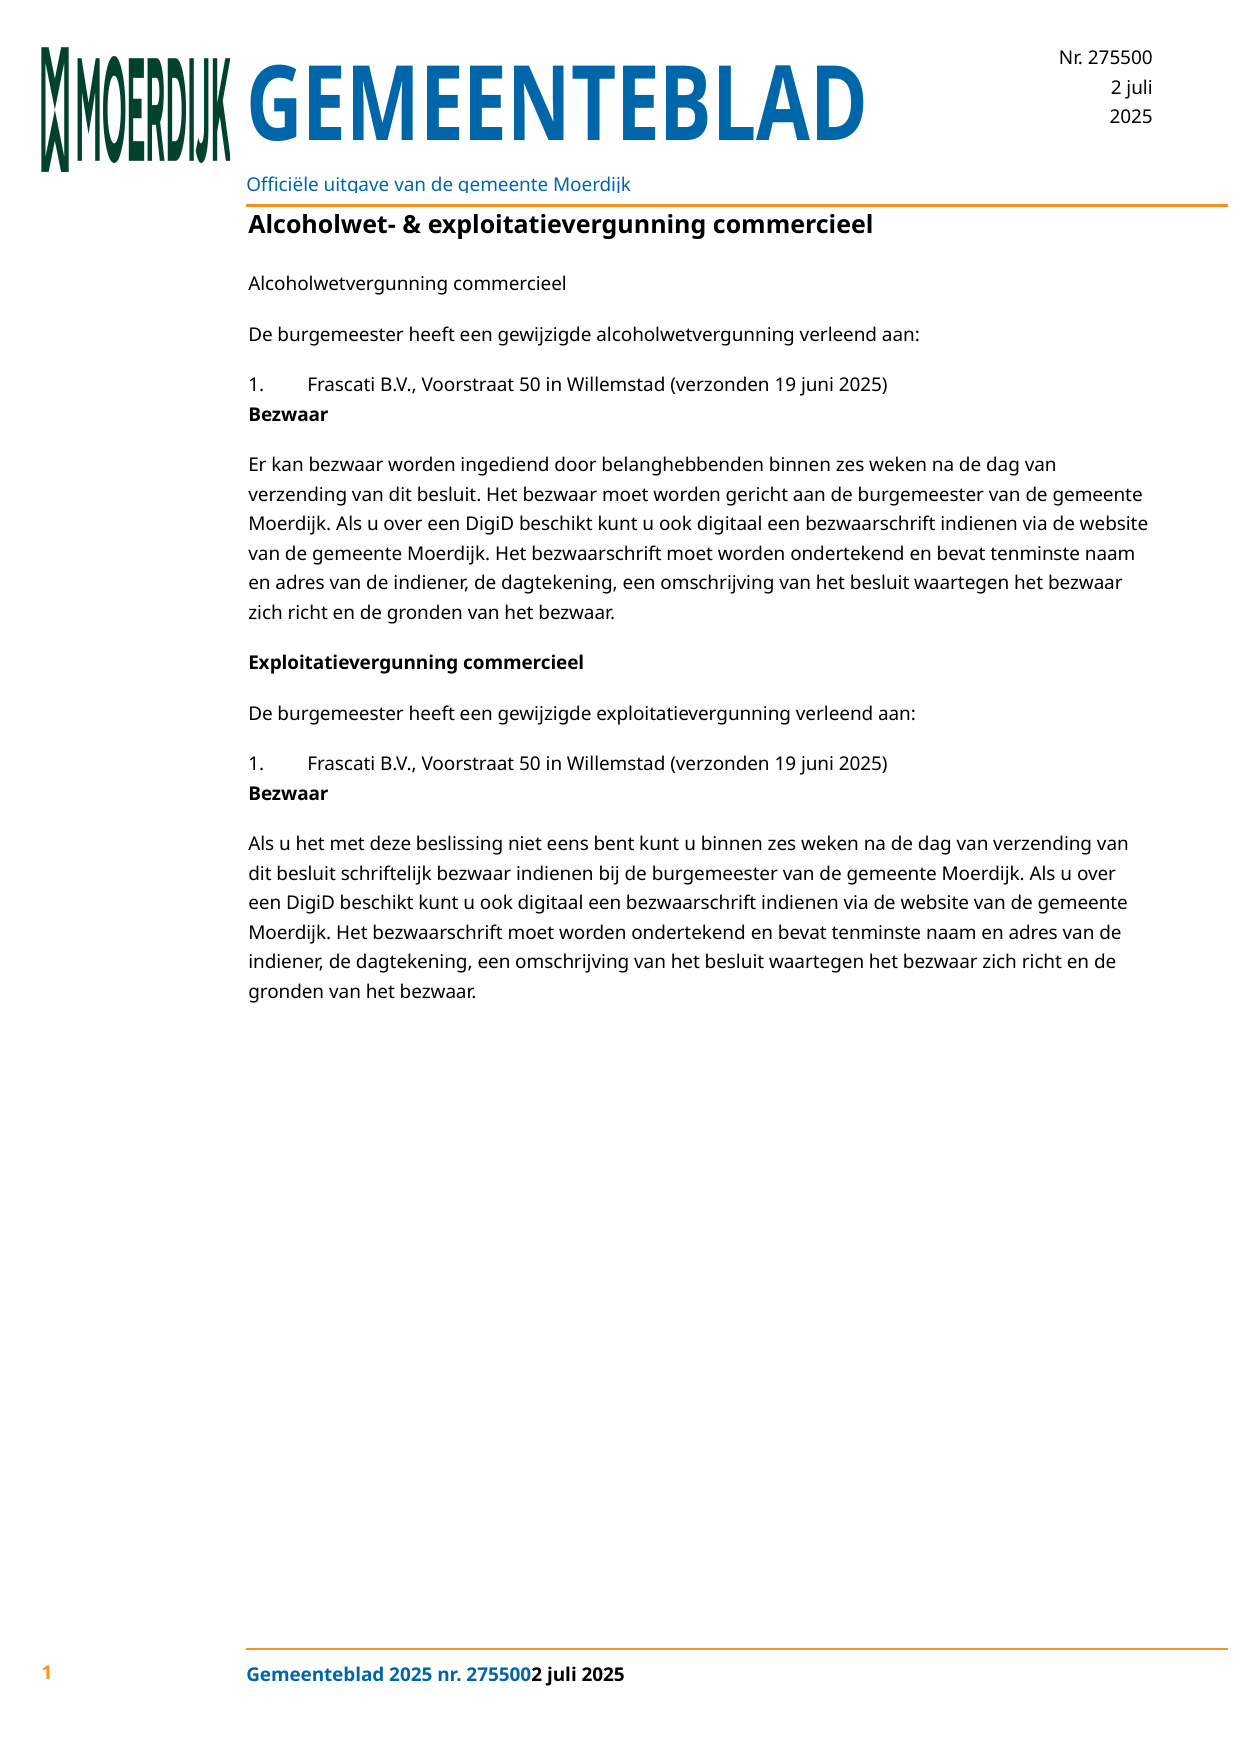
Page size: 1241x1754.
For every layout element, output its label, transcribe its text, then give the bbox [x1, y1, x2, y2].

text Als u het met deze beslissing niet eens bent kunt u binnen zes weken na de dag van verzending van dit besluit schriftelijk bezwaar indienen bij de burgemeester van de gemeente Moerdijk. Als u over een DigiD beschikt kunt u ook digitaal een bezwaarschrift indienen via de website van de gemeente Moerdijk. Het bezwaarschrift moet worden ondertekend en bevat tenminste naam en adres van de indiener, de dagtekening, een omschrijving van het besluit waartegen het bezwaar zich richt en de gronden van het bezwaar. [248, 830, 1152, 1004]
text De burgemeester heeft een gewijzigde exploitatievergunning verleend aan: [248, 700, 1152, 726]
picture [41, 47, 231, 172]
list Frascati B.V., Voorstraat 50 in Willemstad (verzonden 19 juni 2025) [248, 750, 1152, 776]
list Frascati B.V., Voorstraat 50 in Willemstad (verzonden 19 juni 2025) [248, 371, 1152, 397]
text Bezwaar [248, 401, 1152, 426]
text Alcoholwetvergunning commercieel [248, 270, 1152, 296]
text Exploitatievergunning commercieel [248, 649, 1152, 675]
text Er kan bezwaar worden ingediend door belanghebbenden binnen zes weken na de dag van verzending van dit besluit. Het bezwaar moet worden gericht aan de burgemeester van de gemeente Moerdijk. Als u over een DigiD beschikt kunt u ook digitaal een bezwaarschrift indienen via de website van de gemeente Moerdijk. Het bezwaarschrift moet worden ondertekend en bevat tenminste naam en adres van de indiener, de dagtekening, een omschrijving van het besluit waartegen het bezwaar zich richt en de gronden van het bezwaar. [248, 451, 1152, 625]
text Alcoholwet- & exploitatievergunning commercieel [248, 207, 1152, 241]
text Bezwaar [248, 780, 1152, 806]
text De burgemeester heeft een gewijzigde alcoholwetvergunning verleend aan: [248, 321, 1152, 346]
